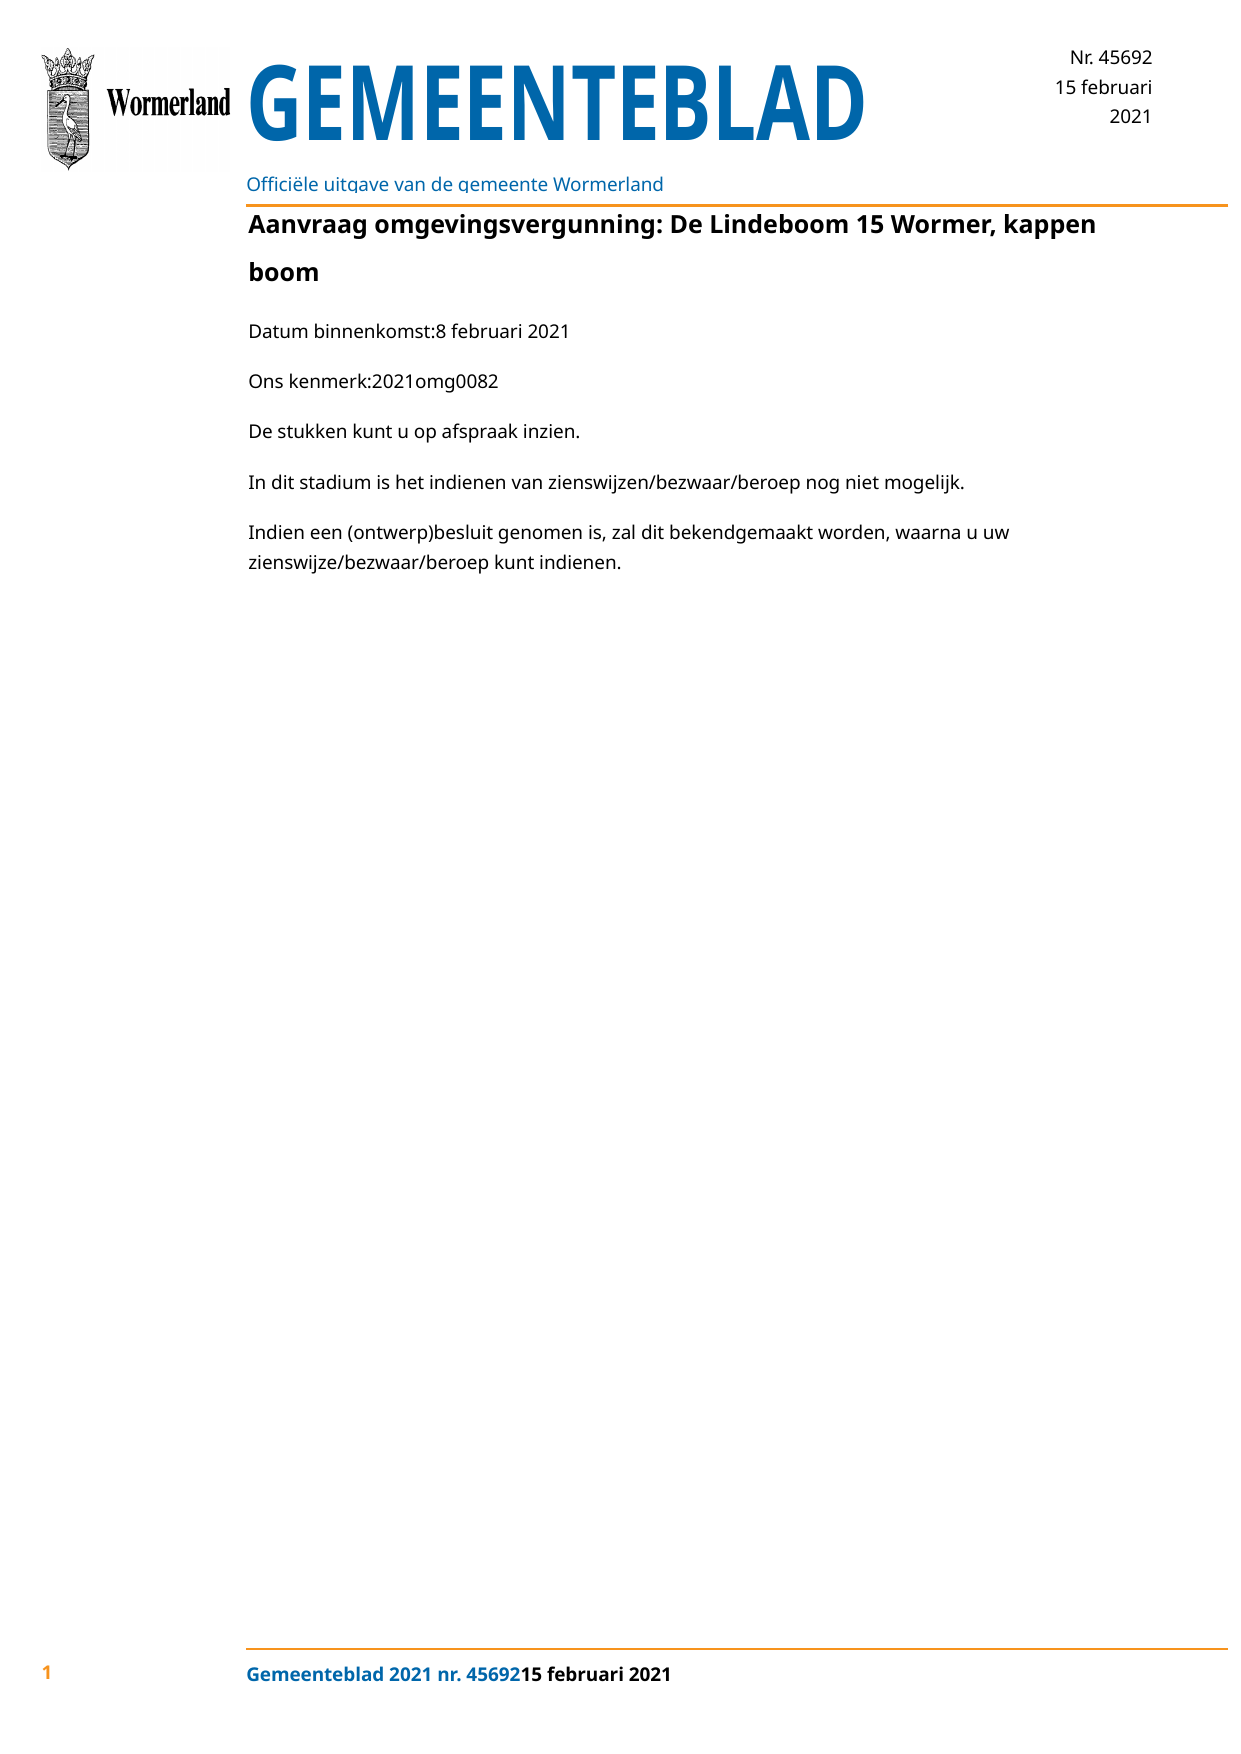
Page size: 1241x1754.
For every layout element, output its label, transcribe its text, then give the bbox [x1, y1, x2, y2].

text Indien een (ontwerp)besluit genomen is, zal dit bekendgemaakt worden, waarna u uw zienswijze/bezwaar/beroep kunt indienen. [248, 519, 1152, 575]
text In dit stadium is het indienen van zienswijzen/bezwaar/beroep nog niet mogelijk. [248, 469, 1152, 495]
picture [41, 47, 231, 172]
text Aanvraag omgevingsvergunning: De Lindeboom 15 Wormer, kappen boom [248, 207, 1152, 288]
text Ons kenmerk:2021omg0082 [248, 368, 1152, 394]
text De stukken kunt u op afspraak inzien. [248, 419, 1152, 444]
text Datum binnenkomst:8 februari 2021 [248, 318, 1152, 344]
